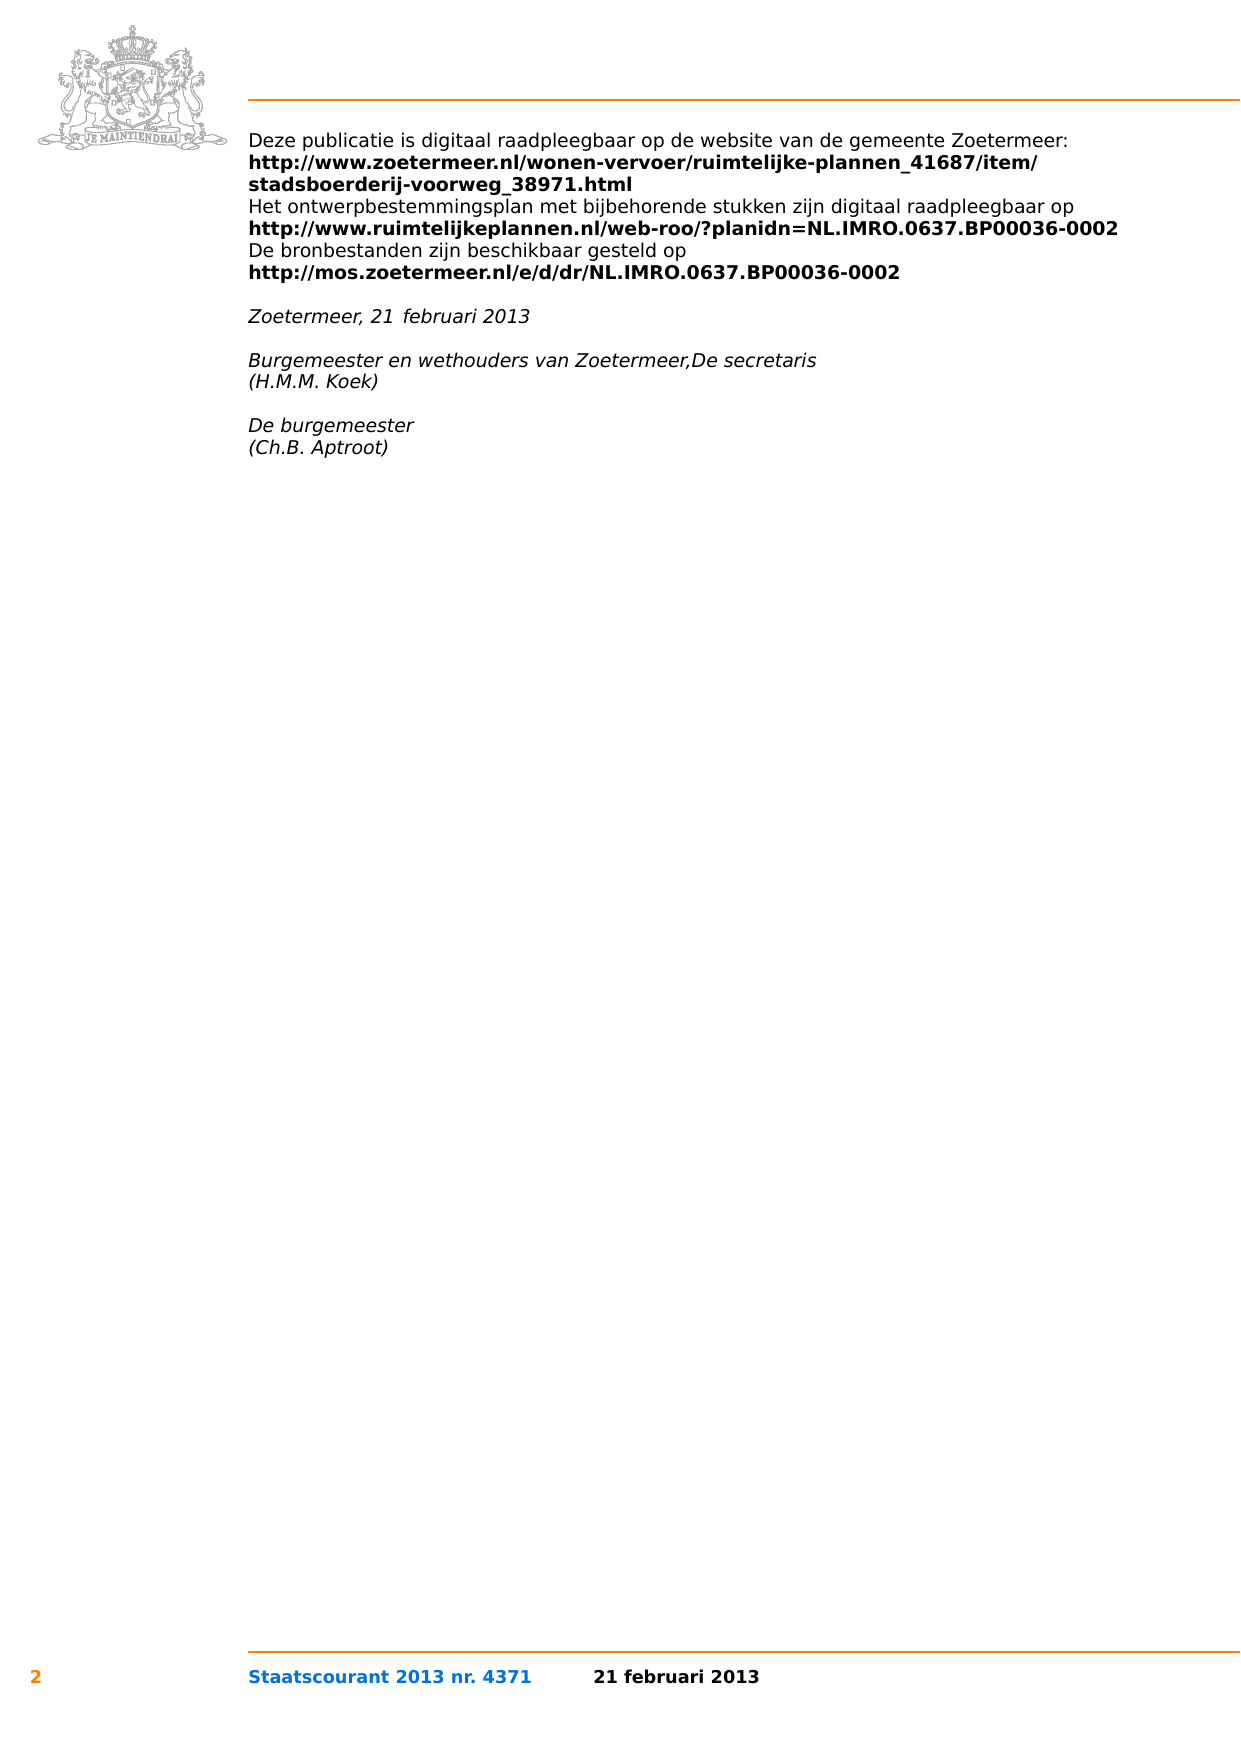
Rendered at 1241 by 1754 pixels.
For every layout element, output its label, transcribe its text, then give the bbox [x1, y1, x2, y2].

text De bronbestanden zijn beschikbaar gesteld op [248, 240, 1163, 262]
text Deze publicatie is digitaal raadpleegbaar op de website van de gemeente Zoetermeer: http://www.zoetermeer.nl/wonen-vervoer/ruimtelijke-plannen_41687/item/stadsboerderij-voorweg_38971.html [248, 130, 1163, 196]
text http://mos.zoetermeer.nl/e/d/dr/NL.IMRO.0637.BP00036-0002 [248, 262, 1163, 284]
text De burgemeester (Ch.B. Aptroot) [248, 415, 1163, 459]
picture [38, 25, 227, 150]
text Zoetermeer, 21 februari 2013 [248, 306, 1163, 328]
text Burgemeester en wethouders van Zoetermeer,De secretaris (H.M.M. Koek) [248, 349, 1163, 393]
text Het ontwerpbestemmingsplan met bijbehorende stukken zijn digitaal raadpleegbaar op http://www.ruimtelijkeplannen.nl/web-roo/?planidn=NL.IMRO.0637.BP00036-0002 [248, 196, 1163, 240]
